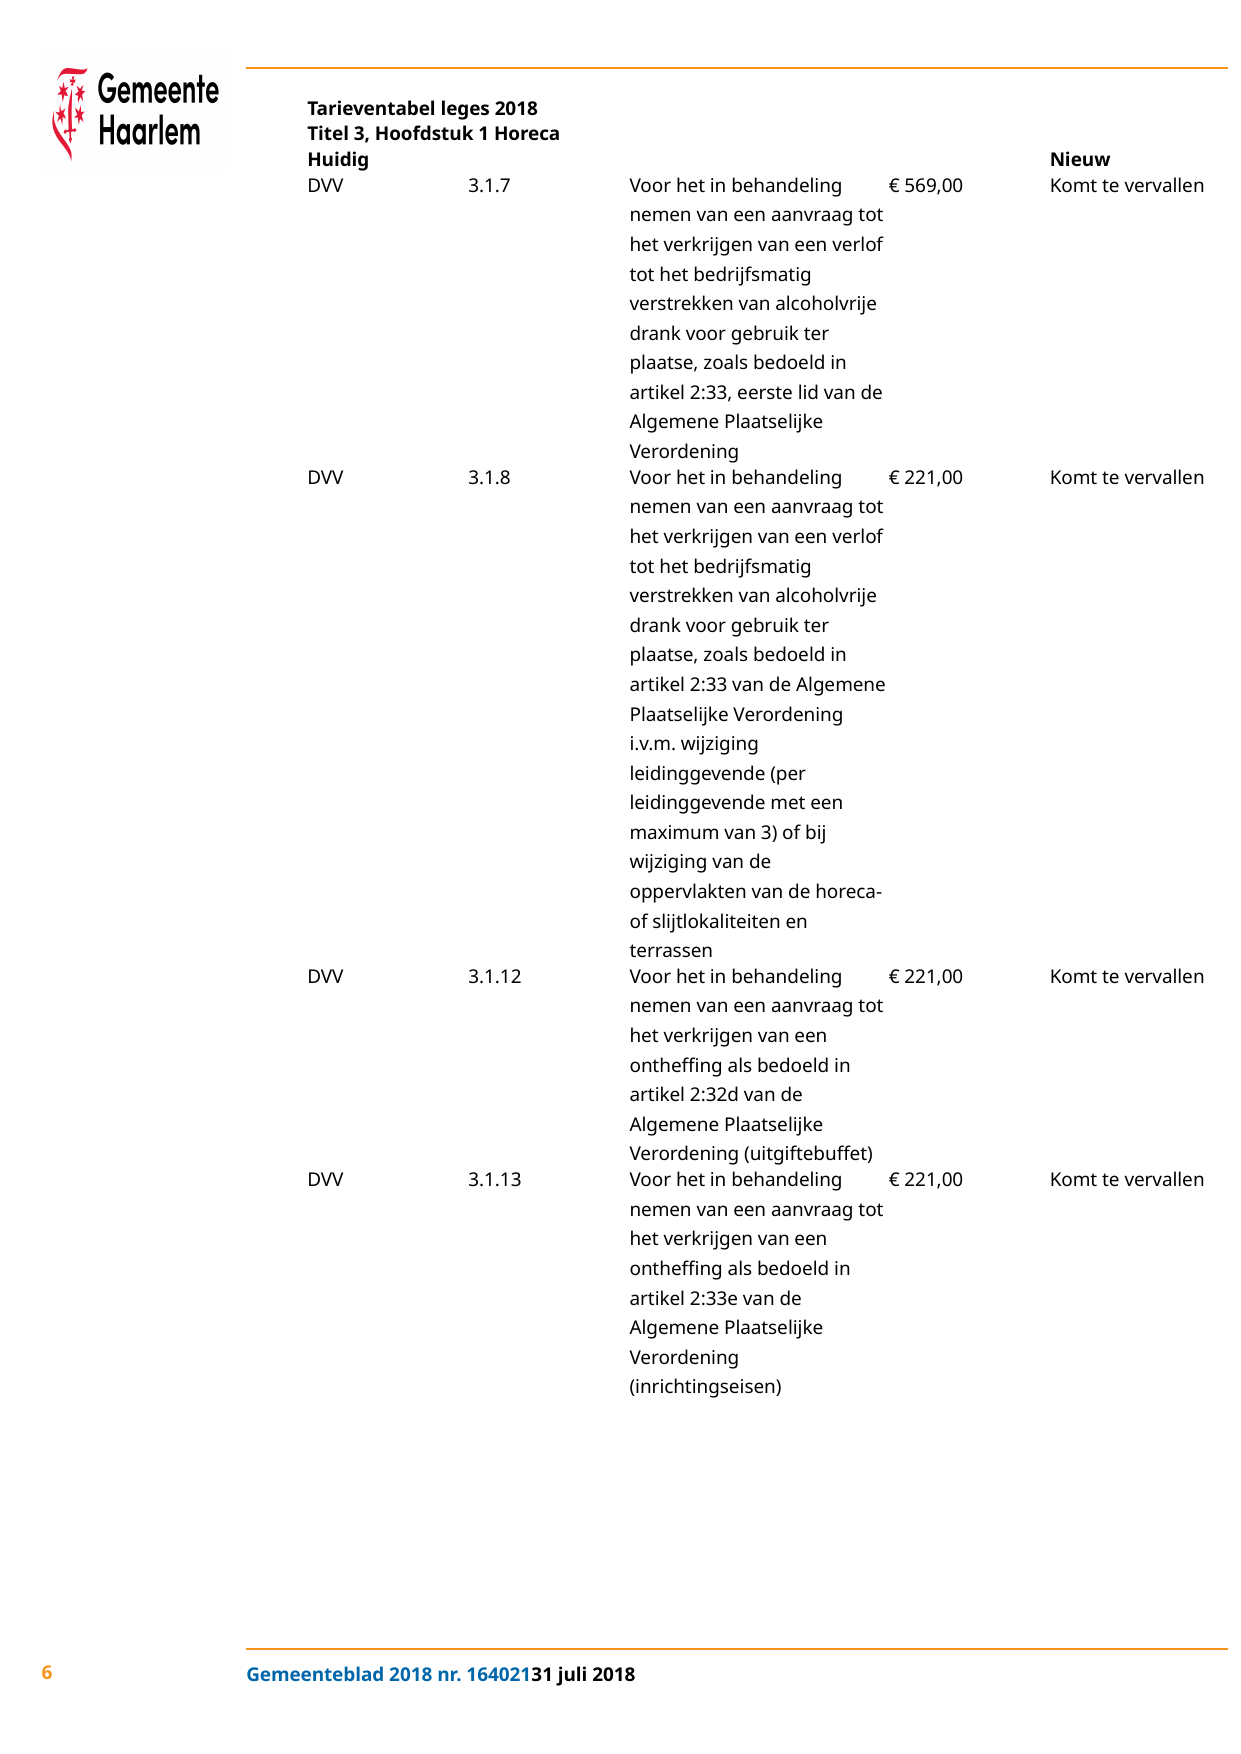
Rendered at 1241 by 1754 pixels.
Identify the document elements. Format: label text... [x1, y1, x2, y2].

table_cell Huidig [307, 146, 1049, 172]
table_cell Voor het in behandeling nemen van een aanvraag tot het verkrijgen van een verlof tot het bedrijfsmatig verstrekken van alcoholvrije drank voor gebruik ter plaatse, zoals bedoeld in artikel 2:33 van de Algemene Plaatselijke Verordening i.v.m. wijziging leidinggevende (per leidinggevende met een maximum van 3) of bij wijziging van de oppervlakten van de horeca- of slijtlokaliteiten en terrassen [629, 464, 888, 963]
table_cell Komt te vervallen [1050, 464, 1211, 963]
table_cell 3.1.12 [468, 963, 629, 1166]
table_cell Voor het in behandeling nemen van een aanvraag tot het verkrijgen van een ontheffing als bedoeld in artikel 2:33e van de Algemene Plaatselijke Verordening (inrichtingseisen) [629, 1166, 888, 1399]
table_cell Titel 3, Hoofdstuk 1 Horeca [307, 121, 1211, 146]
table_cell 3.1.8 [468, 464, 629, 963]
table_cell 3.1.13 [468, 1166, 629, 1399]
picture [41, 47, 231, 172]
table_cell DVV [307, 1166, 468, 1399]
table_cell € 221,00 [889, 464, 1049, 963]
table_cell Voor het in behandeling nemen van een aanvraag tot het verkrijgen van een verlof tot het bedrijfsmatig verstrekken van alcoholvrije drank voor gebruik ter plaatse, zoals bedoeld in artikel 2:33, eerste lid van de Algemene Plaatselijke Verordening [629, 172, 888, 464]
table_cell DVV [307, 172, 468, 464]
table_header Tarieventabel leges 2018 [307, 95, 1211, 121]
table_cell € 221,00 [889, 1166, 1049, 1399]
table_cell Komt te vervallen [1050, 963, 1211, 1166]
table_cell DVV [307, 963, 468, 1166]
table_cell Komt te vervallen [1050, 172, 1211, 464]
table_cell € 569,00 [889, 172, 1049, 464]
table_cell € 221,00 [889, 963, 1049, 1166]
table_cell Komt te vervallen [1050, 1166, 1211, 1399]
table_cell 3.1.7 [468, 172, 629, 464]
table_cell Nieuw [1050, 146, 1211, 172]
table_cell DVV [307, 464, 468, 963]
table_cell Voor het in behandeling nemen van een aanvraag tot het verkrijgen van een ontheffing als bedoeld in artikel 2:32d van de Algemene Plaatselijke Verordening (uitgiftebuffet) [629, 963, 888, 1166]
